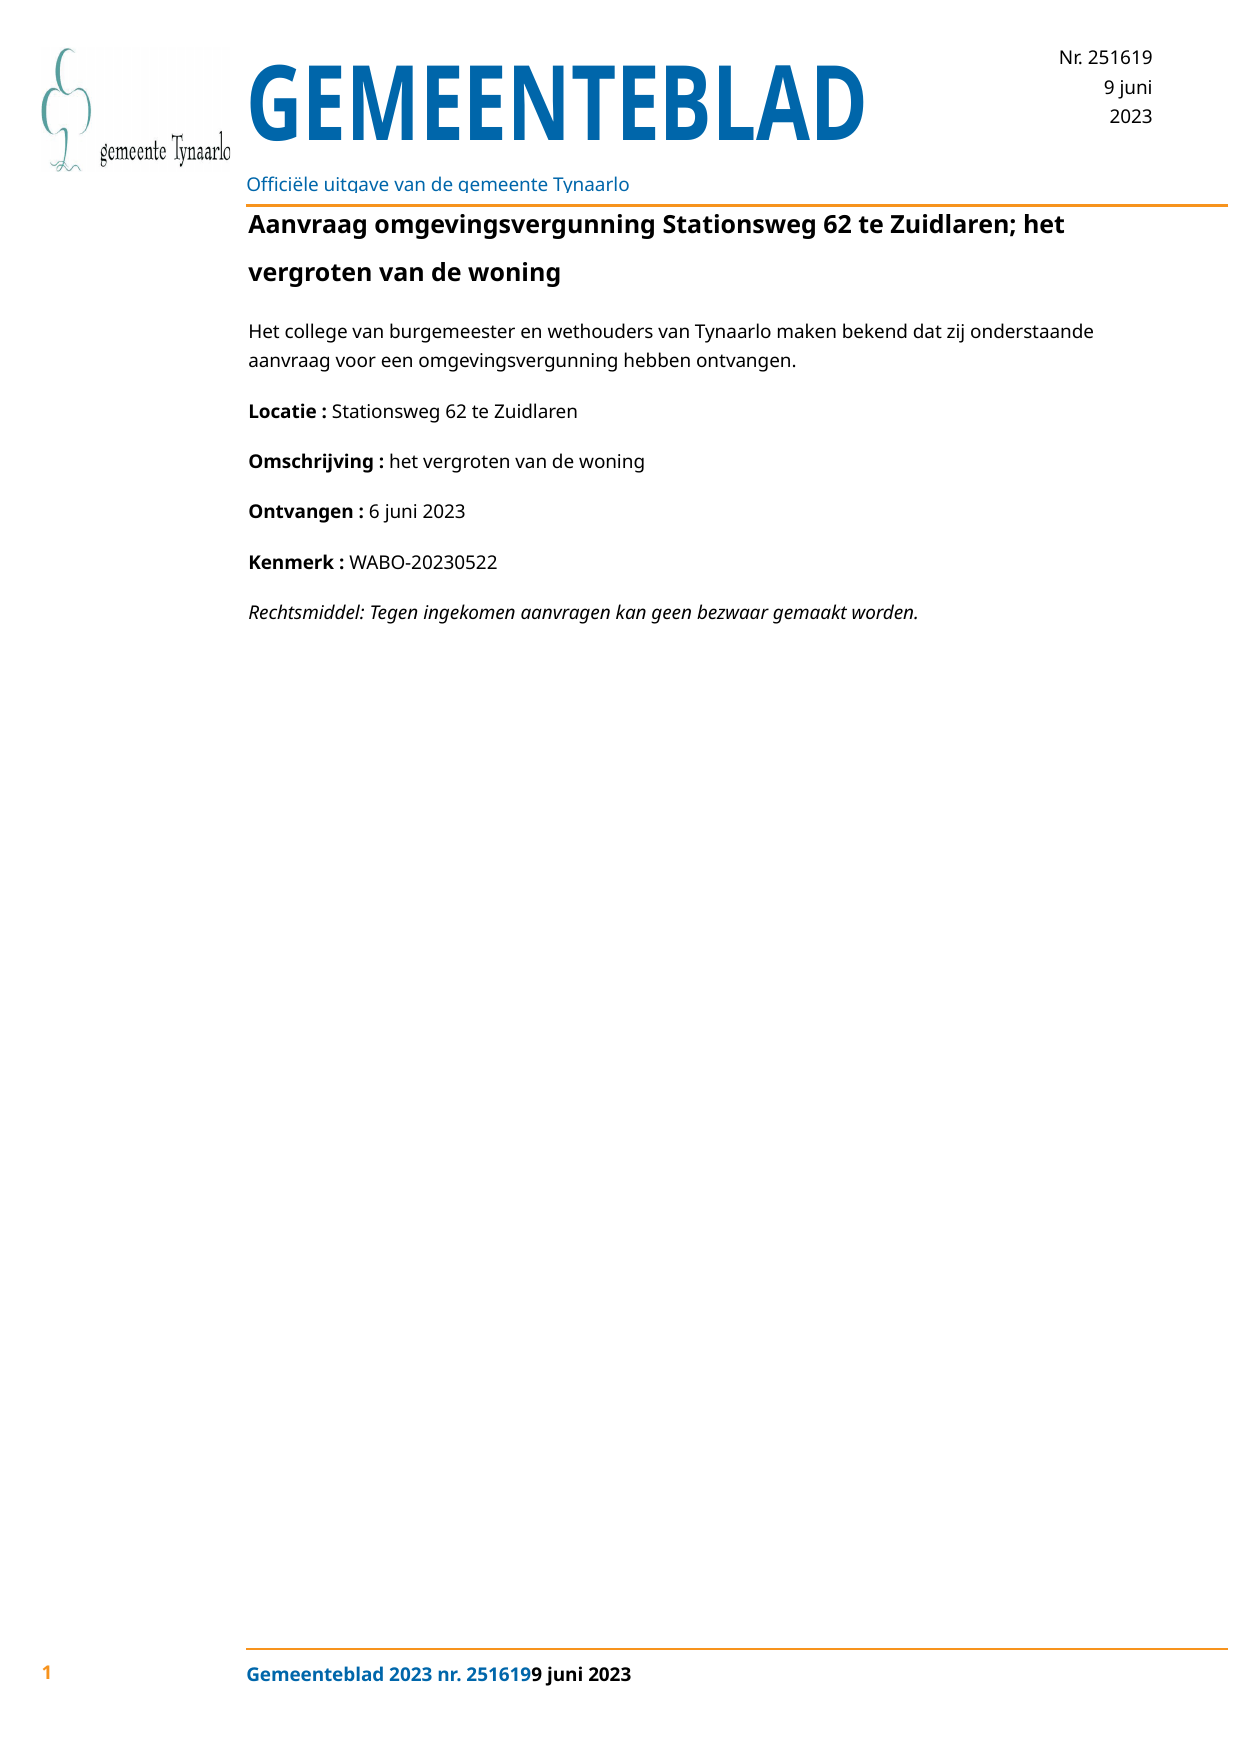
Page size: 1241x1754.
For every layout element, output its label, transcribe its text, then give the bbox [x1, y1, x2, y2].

text Het college van burgemeester en wethouders van Tynaarlo maken bekend dat zij onderstaande aanvraag voor een omgevingsvergunning hebben ontvangen. [248, 318, 1152, 373]
text Kenmerk : WABO-20230522 [248, 549, 1152, 575]
text Omschrijving : het vergroten van de woning [248, 448, 1152, 474]
text Ontvangen : 6 juni 2023 [248, 499, 1152, 524]
picture [41, 47, 231, 172]
text Rechtsmiddel: Tegen ingekomen aanvragen kan geen bezwaar gemaakt worden. [248, 599, 1152, 625]
text Locatie : Stationsweg 62 te Zuidlaren [248, 398, 1152, 424]
text Aanvraag omgevingsvergunning Stationsweg 62 te Zuidlaren; het vergroten van de woning [248, 207, 1152, 288]
